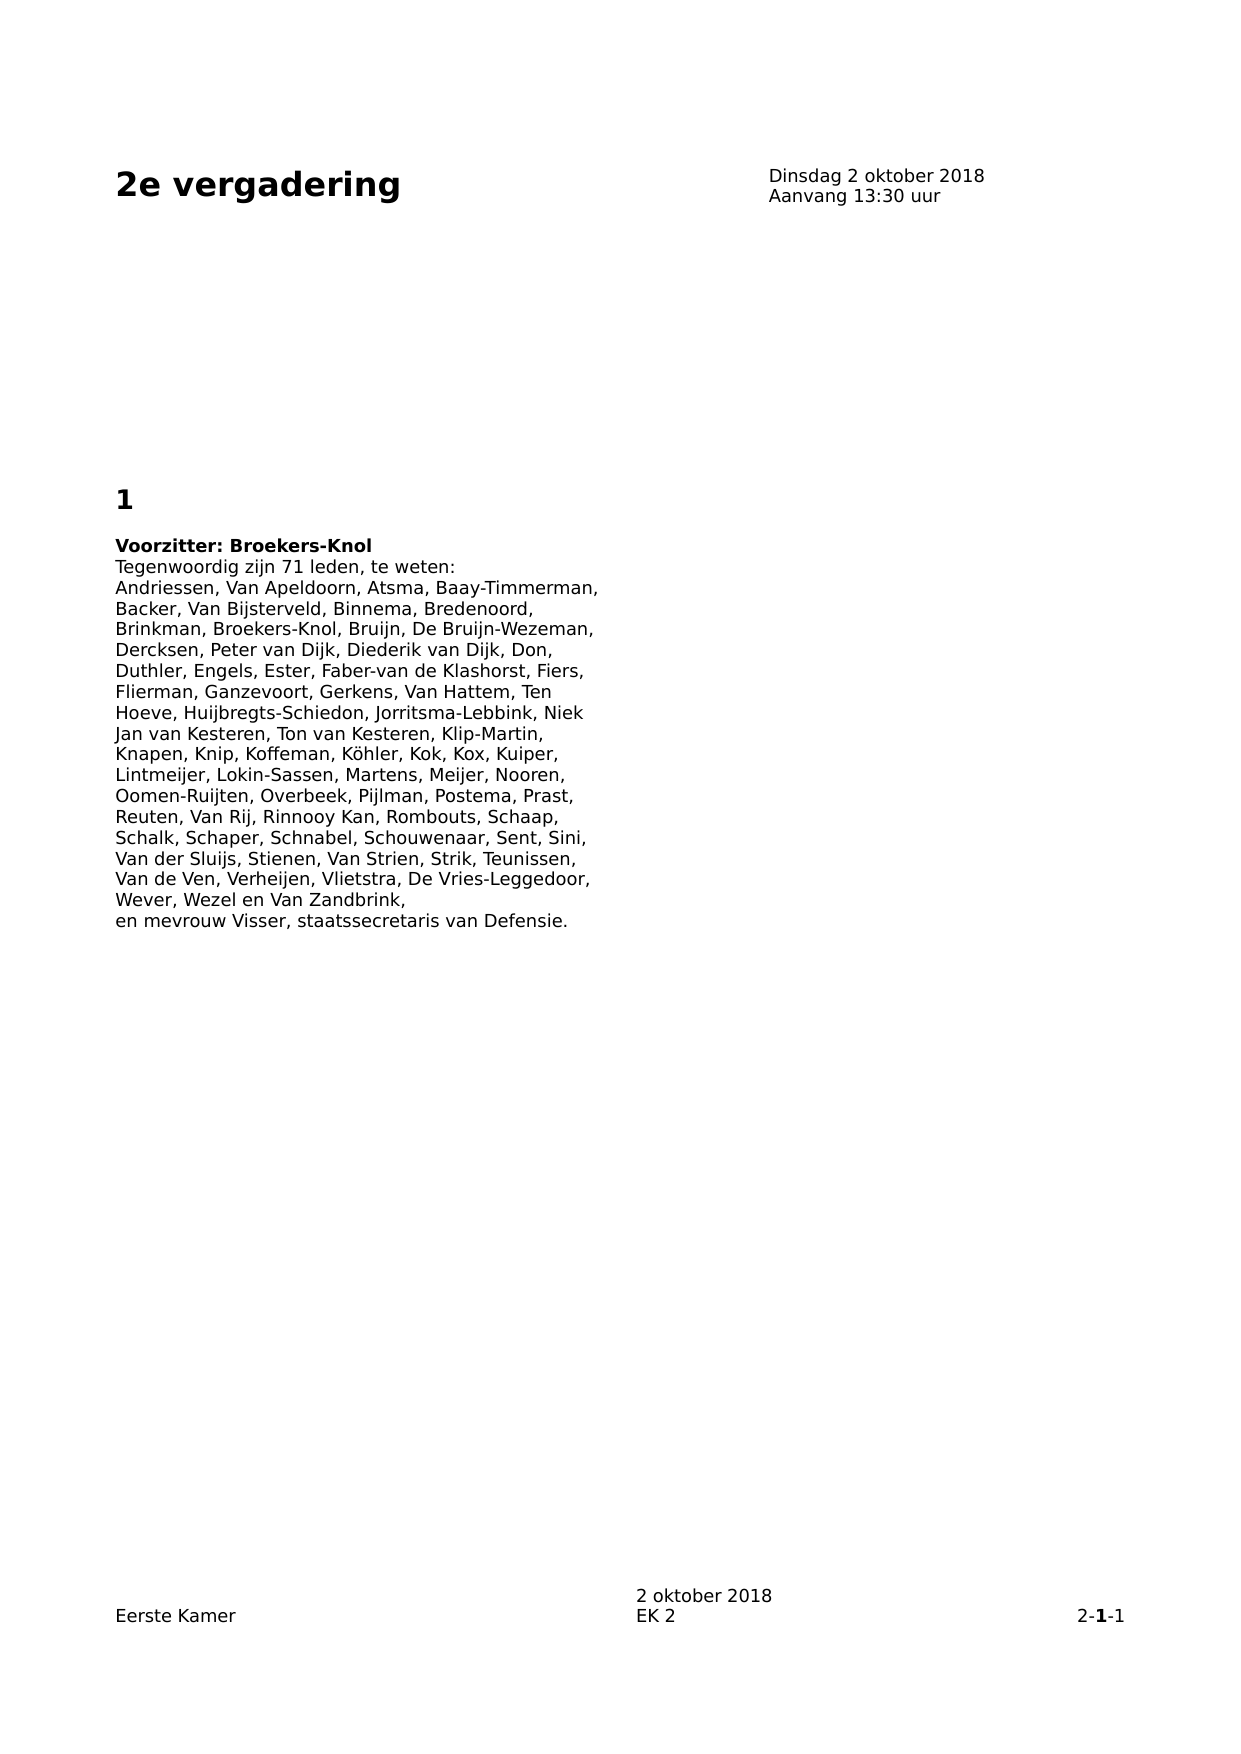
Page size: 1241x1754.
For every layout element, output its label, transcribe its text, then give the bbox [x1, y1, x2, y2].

table_header 2e vergadering [115, 165, 768, 207]
table_header Dinsdag 2 oktober 2018 [769, 165, 1125, 186]
table_cell Aanvang 13:30 uur [769, 186, 1125, 207]
text Voorzitter: Broekers-Knol [115, 536, 605, 557]
text Tegenwoordig zijn 71 leden, te weten: [115, 557, 605, 577]
text Andriessen, Van Apeldoorn, Atsma, Baay-Timmerman, Backer, Van Bijsterveld, Binnema, Bredenoord, Brinkman, Broekers-Knol, Bruijn, De Bruijn-Wezeman, Dercksen, Peter van Dijk, Diederik van Dijk, Don, Duthler, Engels, Ester, Faber-van de Klashorst, Fiers, Flierman, Ganzevoort, Gerkens, Van Hattem, Ten Hoeve, Huijbregts-Schiedon, Jorritsma-Lebbink, Niek Jan van Kesteren, Ton van Kesteren, Klip-Martin, Knapen, Knip, Koffeman, Köhler, Kok, Kox, Kuiper, Lintmeijer, Lokin-Sassen, Martens, Meijer, Nooren, Oomen-Ruijten, Overbeek, Pijlman, Postema, Prast, Reuten, Van Rij, Rinnooy Kan, Rombouts, Schaap, Schalk, Schaper, Schnabel, Schouwenaar, Sent, Sini, Van der Sluijs, Stienen, Van Strien, Strik, Teunissen, Van de Ven, Verheijen, Vlietstra, De Vries-Leggedoor, Wever, Wezel en Van Zandbrink, [115, 577, 605, 911]
text en mevrouw Visser, staatssecretaris van Defensie. [115, 911, 605, 932]
title 1 [115, 484, 605, 516]
